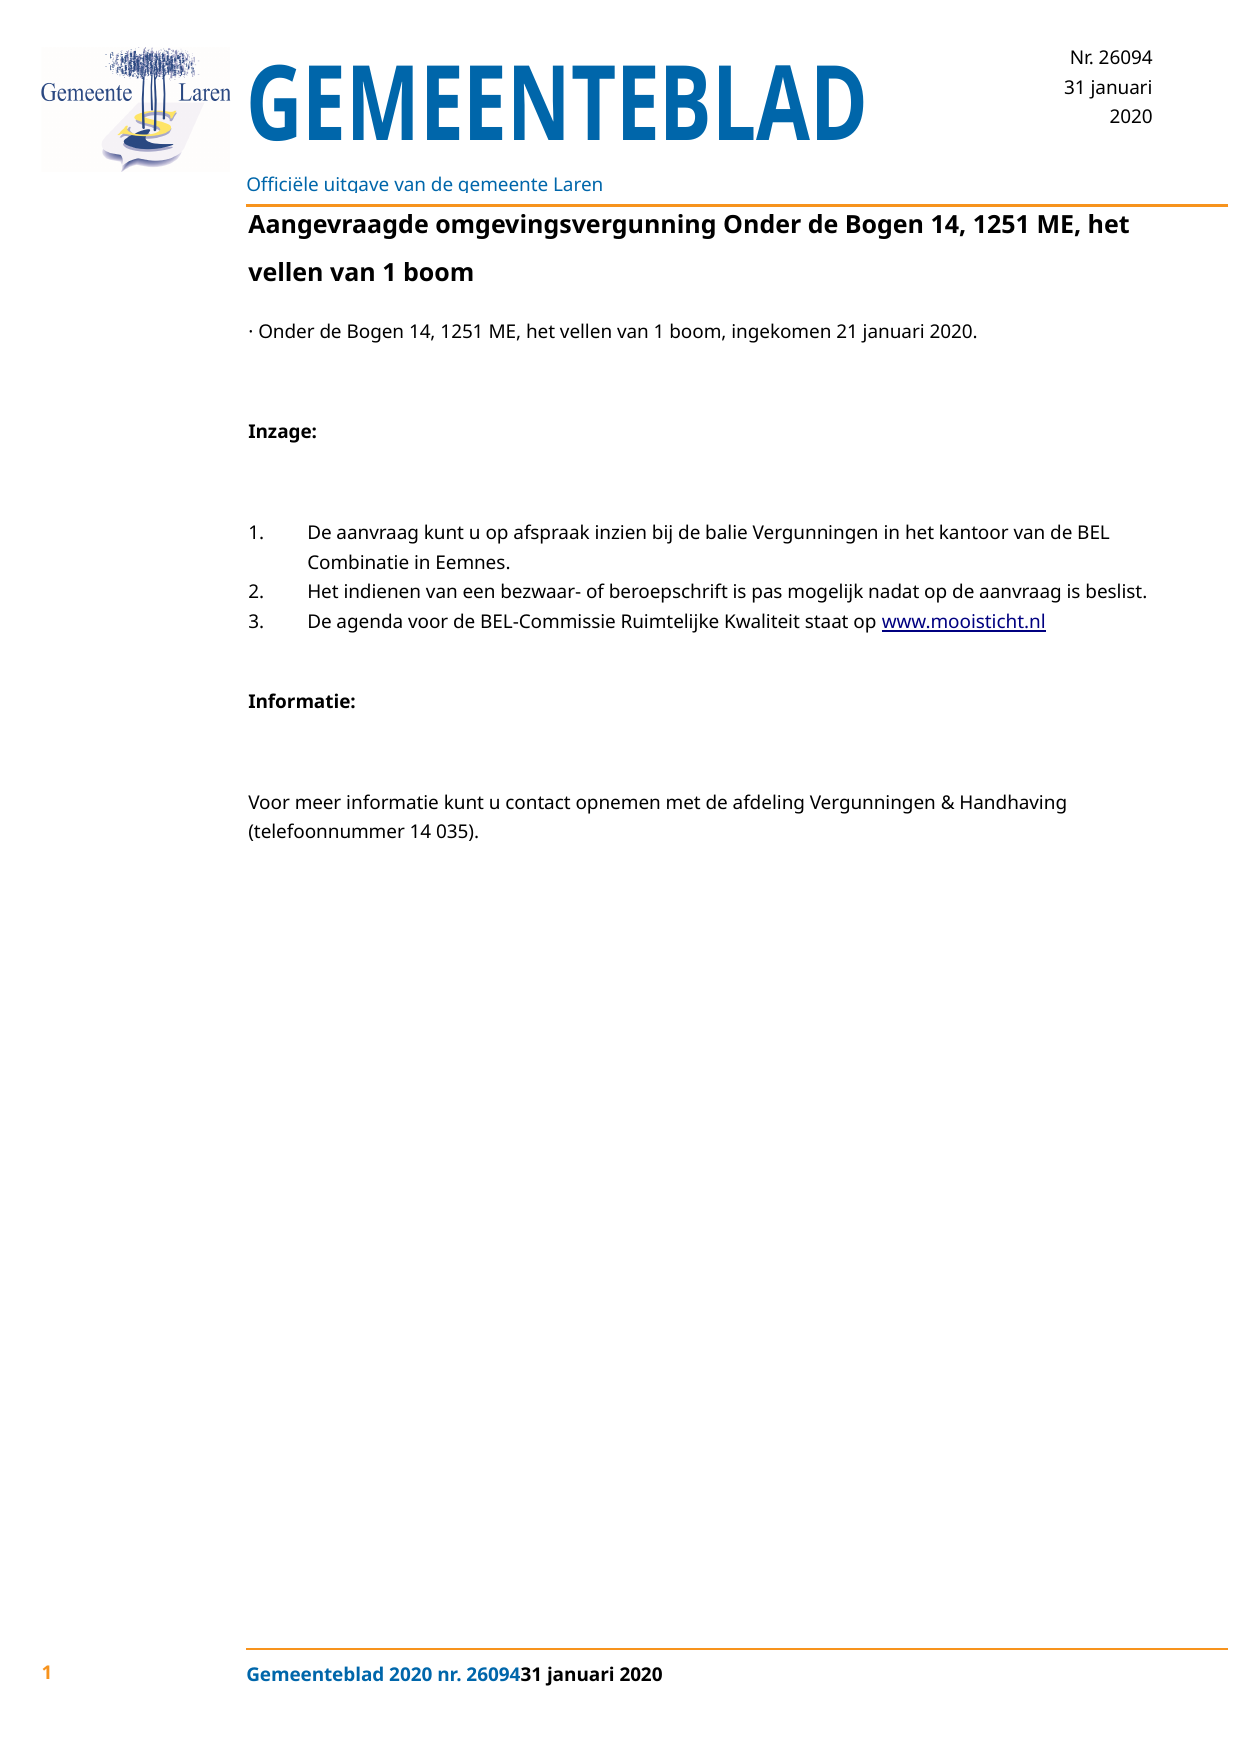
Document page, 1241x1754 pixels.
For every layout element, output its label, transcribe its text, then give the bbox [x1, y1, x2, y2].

text Informatie: [248, 688, 1152, 714]
picture [41, 47, 231, 172]
text · Onder de Bogen 14, 1251 ME, het vellen van 1 boom, ingekomen 21 januari 2020. [248, 318, 1152, 344]
text Aangevraagde omgevingsvergunning Onder de Bogen 14, 1251 ME, het vellen van 1 boom [248, 207, 1152, 288]
text Inzage: [248, 419, 1152, 444]
text Voor meer informatie kunt u contact opnemen met de afdeling Vergunningen & Handhaving (telefoonnummer 14 035). [248, 789, 1152, 844]
list Het indienen van een bezwaar- of beroepschrift is pas mogelijk nadat op de aanvraag is beslist. [248, 579, 1152, 604]
list De agenda voor de BEL-Commissie Ruimtelijke Kwaliteit staat op www.mooisticht.nl [248, 608, 1152, 634]
list De aanvraag kunt u op afspraak inzien bij de balie Vergunningen in het kantoor van de BEL Combinatie in Eemnes. [248, 519, 1152, 575]
